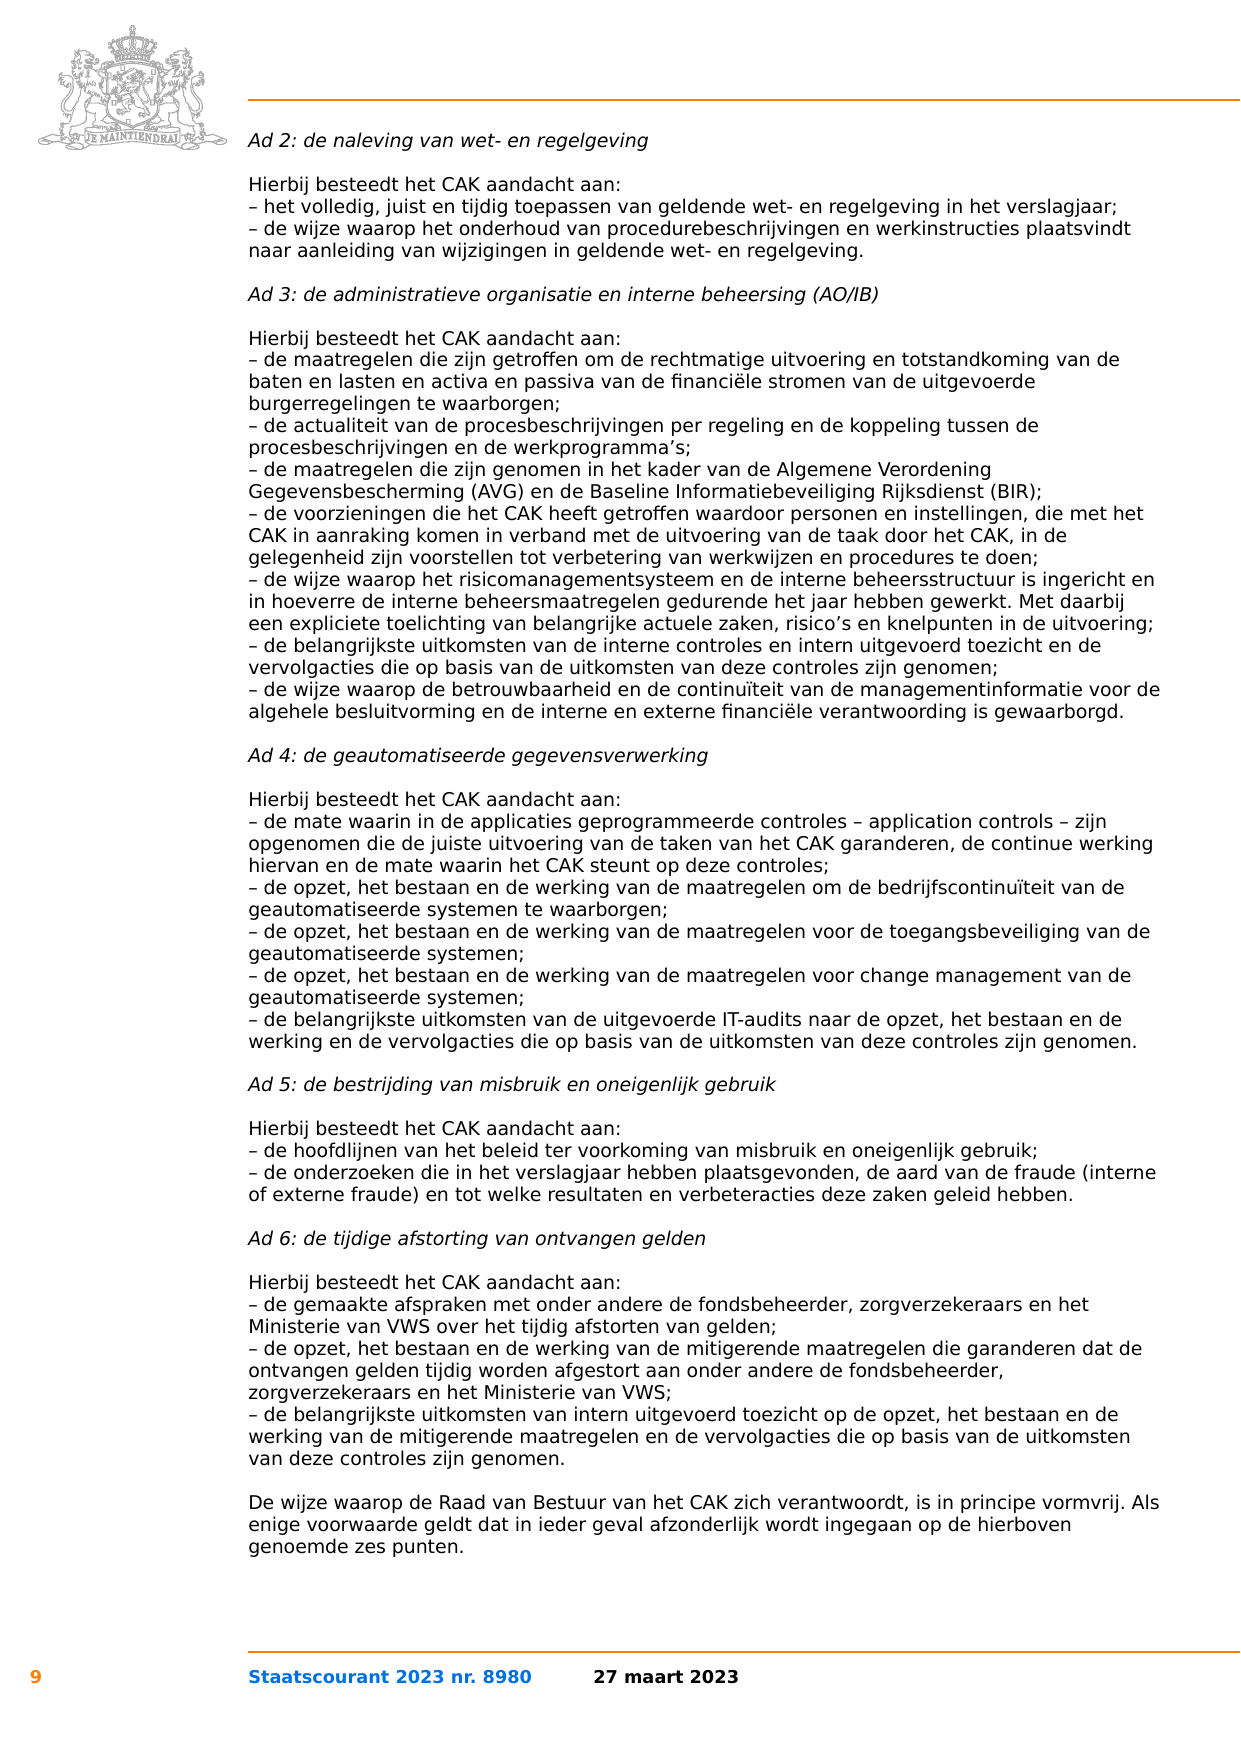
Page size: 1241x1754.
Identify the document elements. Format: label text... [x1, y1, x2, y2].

text – de hoofdlijnen van het beleid ter voorkoming van misbruik en oneigenlijk gebruik; [248, 1140, 1163, 1162]
text – het volledig, juist en tijdig toepassen van geldende wet- en regelgeving in het verslagjaar; [248, 196, 1163, 218]
subtitle Ad 4: de geautomatiseerde gegevensverwerking [248, 745, 1163, 767]
text – de opzet, het bestaan en de werking van de maatregelen voor de toegangsbeveiliging van de geautomatiseerde systemen; [248, 921, 1163, 964]
text Hierbij besteedt het CAK aandacht aan: [248, 174, 1163, 196]
subtitle Ad 5: de bestrijding van misbruik en oneigenlijk gebruik [248, 1074, 1163, 1096]
text – de maatregelen die zijn getroffen om de rechtmatige uitvoering en totstandkoming van de baten en lasten en activa en passiva van de financiële stromen van de uitgevoerde burgerregelingen te waarborgen; [248, 349, 1163, 415]
text – de actualiteit van de procesbeschrijvingen per regeling en de koppeling tussen de procesbeschrijvingen en de werkprogramma’s; [248, 415, 1163, 459]
text Hierbij besteedt het CAK aandacht aan: [248, 1272, 1163, 1294]
text Hierbij besteedt het CAK aandacht aan: [248, 327, 1163, 349]
text – de opzet, het bestaan en de werking van de mitigerende maatregelen die garanderen dat de ontvangen gelden tijdig worden afgestort aan onder andere de fondsbeheerder, zorgverzekeraars en het Ministerie van VWS; [248, 1338, 1163, 1404]
text Hierbij besteedt het CAK aandacht aan: [248, 1118, 1163, 1140]
subtitle Ad 2: de naleving van wet- en regelgeving [248, 130, 1163, 152]
text – de opzet, het bestaan en de werking van de maatregelen voor change management van de geautomatiseerde systemen; [248, 964, 1163, 1008]
text – de wijze waarop de betrouwbaarheid en de continuïteit van de managementinformatie voor de algehele besluitvorming en de interne en externe financiële verantwoording is gewaarborgd. [248, 679, 1163, 723]
text De wijze waarop de Raad van Bestuur van het CAK zich verantwoordt, is in principe vormvrij. Als enige voorwaarde geldt dat in ieder geval afzonderlijk wordt ingegaan op de hierboven genoemde zes punten. [248, 1492, 1163, 1557]
text – de belangrijkste uitkomsten van intern uitgevoerd toezicht op de opzet, het bestaan en de werking van de mitigerende maatregelen en de vervolgacties die op basis van de uitkomsten van deze controles zijn genomen. [248, 1404, 1163, 1470]
picture [38, 25, 227, 150]
text – de voorzieningen die het CAK heeft getroffen waardoor personen en instellingen, die met het CAK in aanraking komen in verband met de uitvoering van de taak door het CAK, in de gelegenheid zijn voorstellen tot verbetering van werkwijzen en procedures te doen; [248, 503, 1163, 569]
text – de gemaakte afspraken met onder andere de fondsbeheerder, zorgverzekeraars en het Ministerie van VWS over het tijdig afstorten van gelden; [248, 1294, 1163, 1338]
text – de maatregelen die zijn genomen in het kader van de Algemene Verordening Gegevensbescherming (AVG) en de Baseline Informatiebeveiliging Rijksdienst (BIR); [248, 459, 1163, 503]
text – de belangrijkste uitkomsten van de uitgevoerde IT-audits naar de opzet, het bestaan en de werking en de vervolgacties die op basis van de uitkomsten van deze controles zijn genomen. [248, 1008, 1163, 1052]
text – de opzet, het bestaan en de werking van de maatregelen om de bedrijfscontinuïteit van de geautomatiseerde systemen te waarborgen; [248, 877, 1163, 921]
text – de wijze waarop het risicomanagementsysteem en de interne beheersstructuur is ingericht en in hoeverre de interne beheersmaatregelen gedurende het jaar hebben gewerkt. Met daarbij een expliciete toelichting van belangrijke actuele zaken, risico’s en knelpunten in de uitvoering; [248, 569, 1163, 635]
subtitle Ad 3: de administratieve organisatie en interne beheersing (AO/IB) [248, 283, 1163, 306]
text – de wijze waarop het onderhoud van procedurebeschrijvingen en werkinstructies plaatsvindt naar aanleiding van wijzigingen in geldende wet- en regelgeving. [248, 218, 1163, 262]
text Hierbij besteedt het CAK aandacht aan: [248, 789, 1163, 811]
subtitle Ad 6: de tijdige afstorting van ontvangen gelden [248, 1228, 1163, 1250]
text – de onderzoeken die in het verslagjaar hebben plaatsgevonden, de aard van de fraude (interne of externe fraude) en tot welke resultaten en verbeteracties deze zaken geleid hebben. [248, 1162, 1163, 1206]
text – de mate waarin in de applicaties geprogrammeerde controles – application controls – zijn opgenomen die de juiste uitvoering van de taken van het CAK garanderen, de continue werking hiervan en de mate waarin het CAK steunt op deze controles; [248, 811, 1163, 877]
text – de belangrijkste uitkomsten van de interne controles en intern uitgevoerd toezicht en de vervolgacties die op basis van de uitkomsten van deze controles zijn genomen; [248, 635, 1163, 679]
